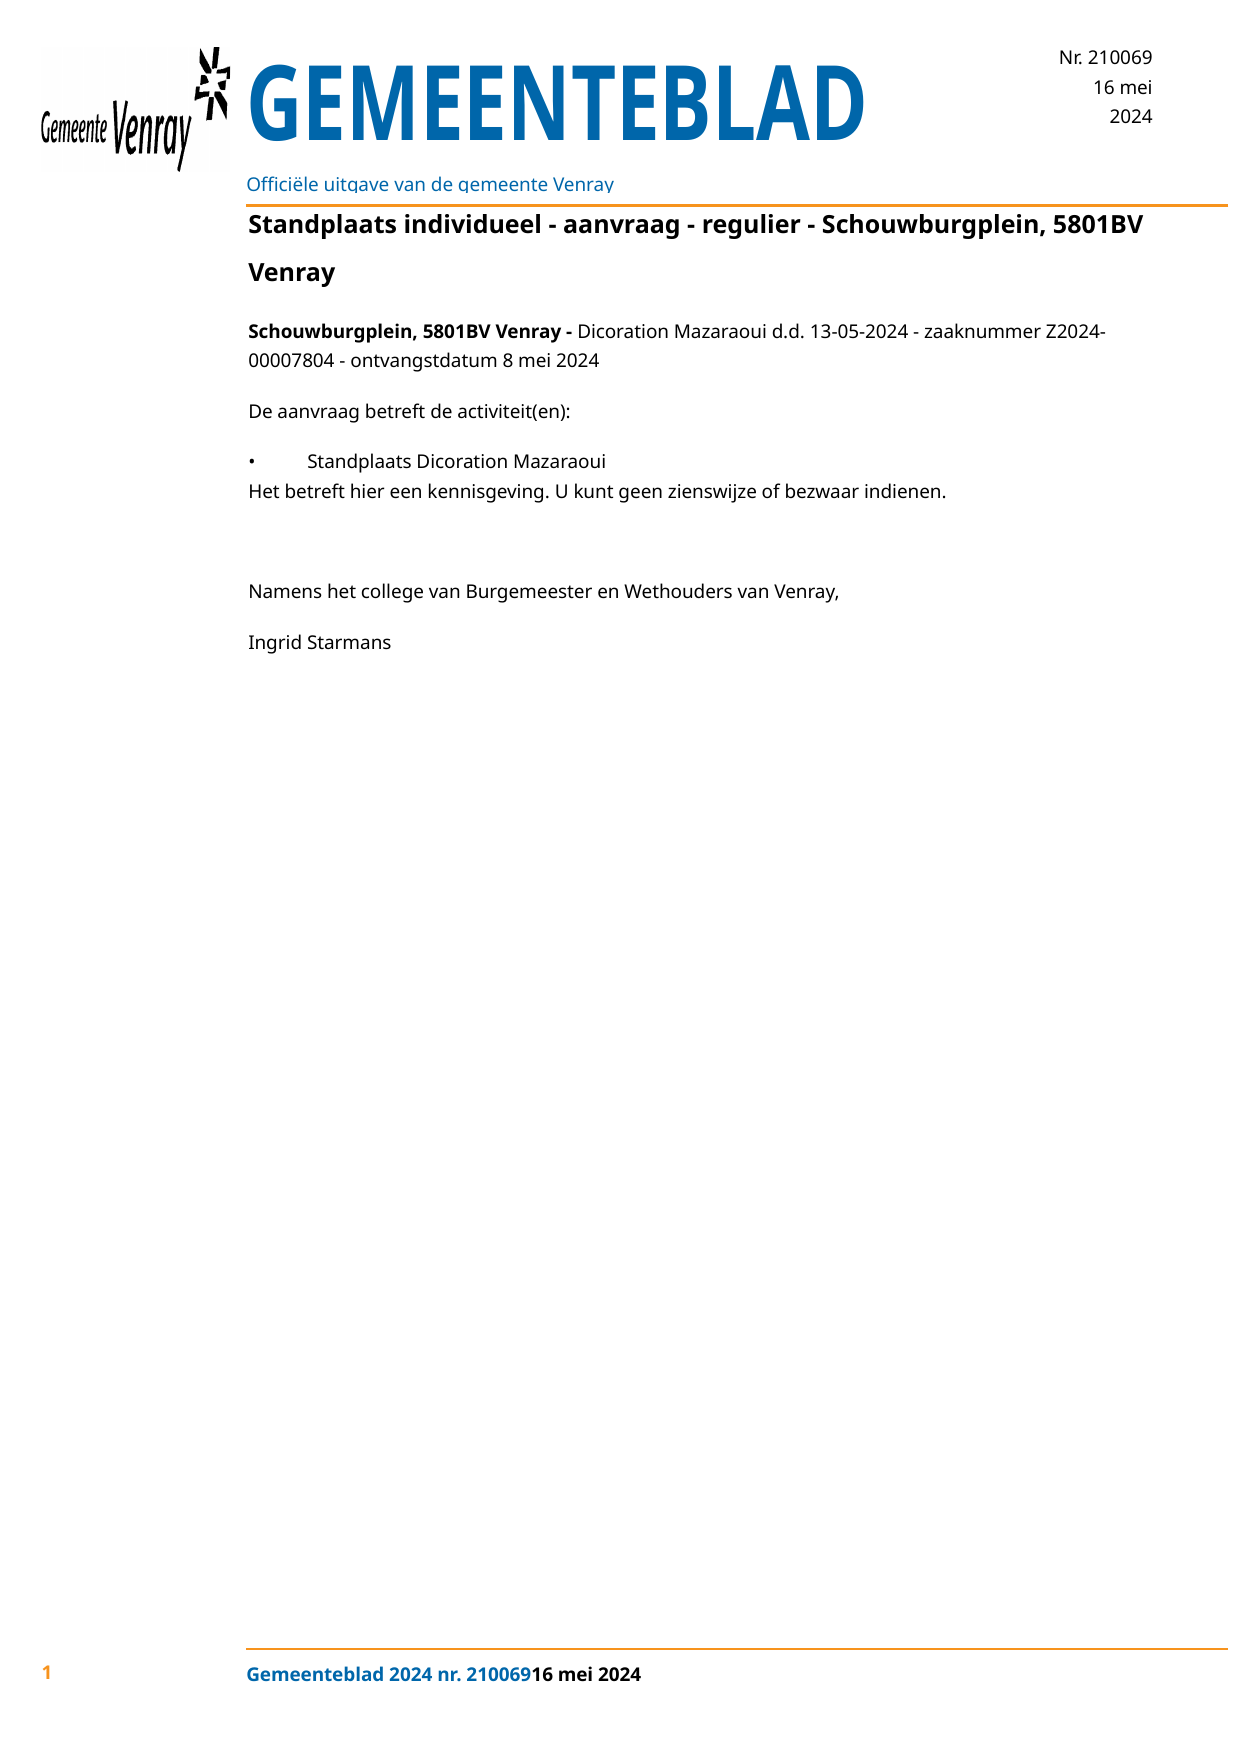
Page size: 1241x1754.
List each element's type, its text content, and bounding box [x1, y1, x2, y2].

text Ingrid Starmans [248, 629, 1152, 655]
text Het betreft hier een kennisgeving. U kunt geen zienswijze of bezwaar indienen. [248, 478, 1152, 504]
text Namens het college van Burgemeester en Wethouders van Venray, [248, 579, 1152, 604]
text De aanvraag betreft de activiteit(en): [248, 398, 1152, 424]
text Schouwburgplein, 5801BV Venray - Dicoration Mazaraoui d.d. 13-05-2024 - zaaknummer Z2024-00007804 - ontvangstdatum 8 mei 2024 [248, 318, 1152, 373]
text Standplaats individueel - aanvraag - regulier - Schouwburgplein, 5801BV Venray [248, 207, 1152, 288]
picture [41, 47, 231, 172]
list Standplaats Dicoration Mazaraoui [248, 448, 1152, 474]
